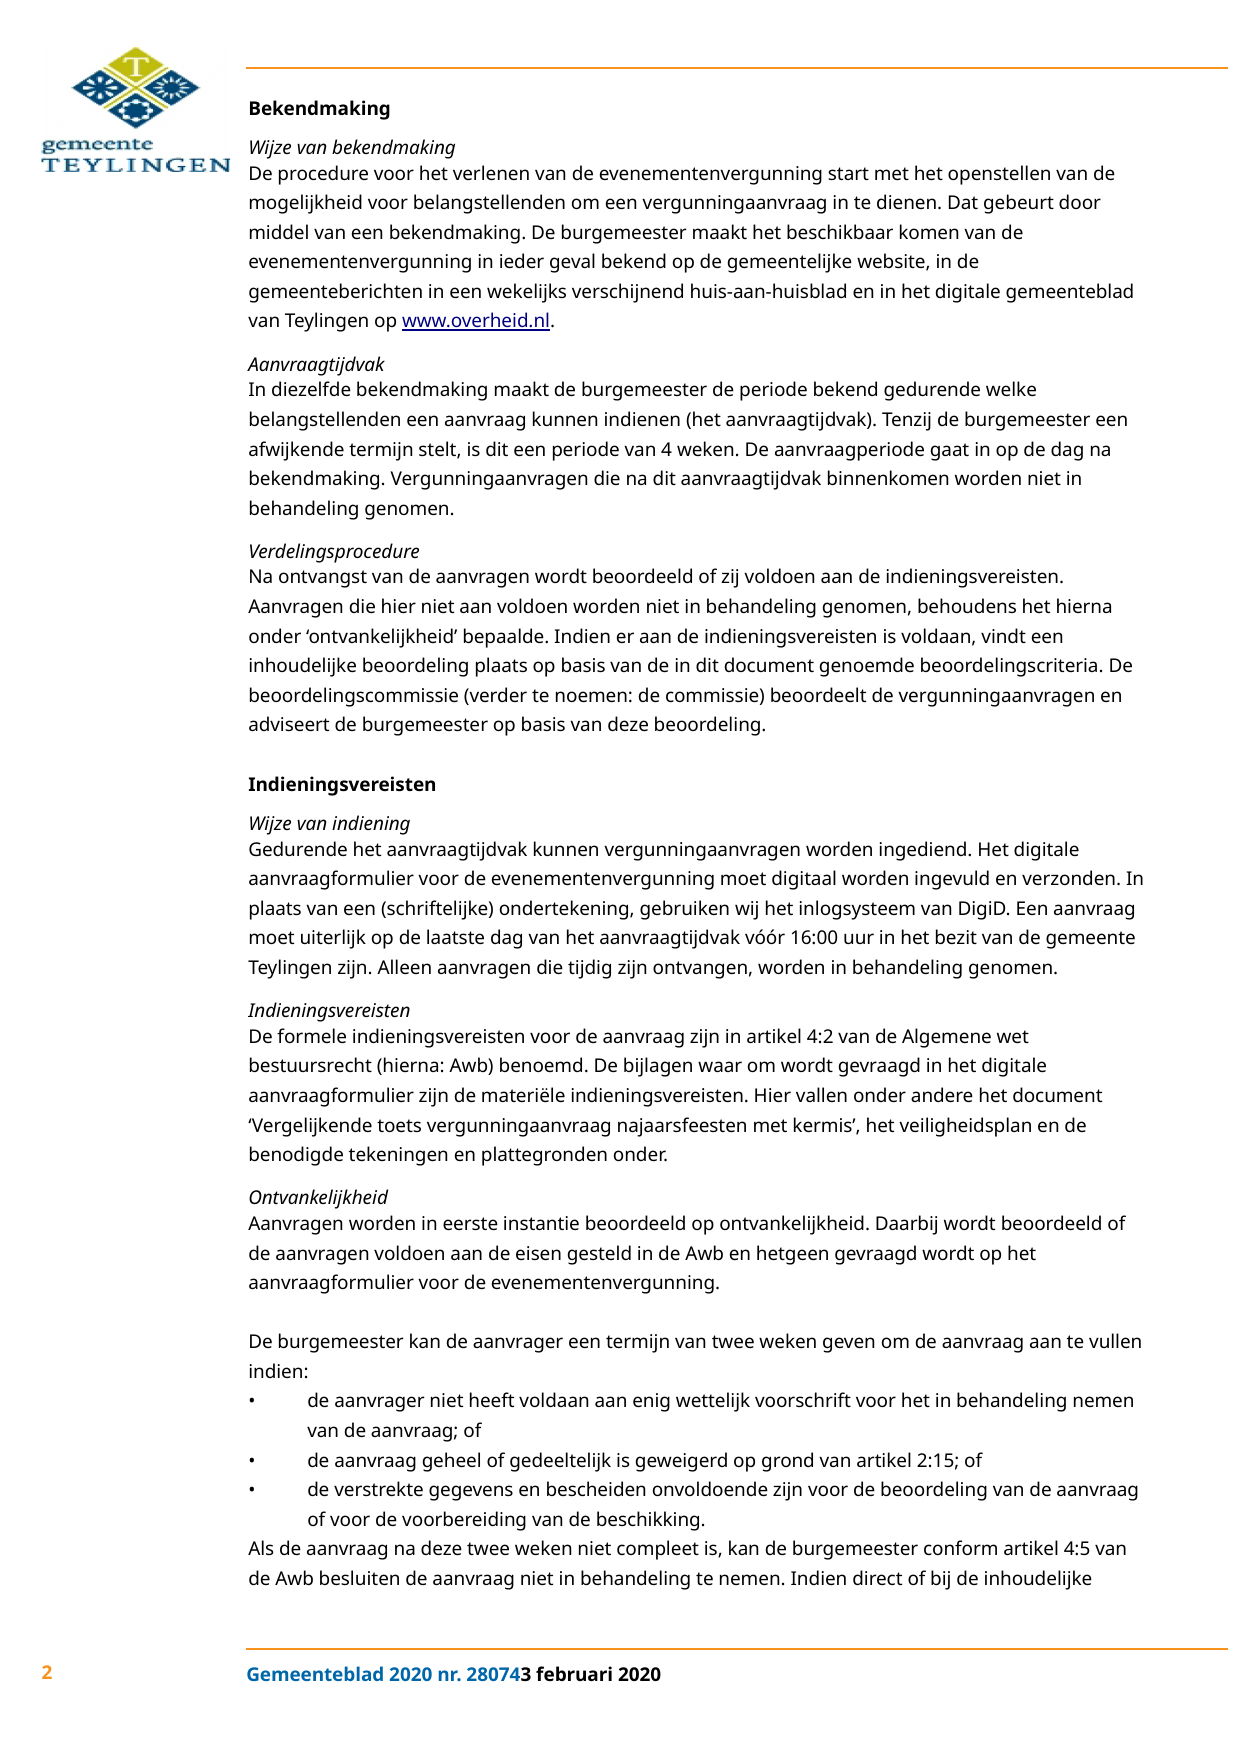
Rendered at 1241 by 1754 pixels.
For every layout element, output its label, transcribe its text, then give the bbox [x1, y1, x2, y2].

text Aanvraagtijdvak [248, 351, 1152, 377]
text De burgemeester kan de aanvrager een termijn van twee weken geven om de aanvraag aan te vullen indien: [248, 1328, 1152, 1384]
list de aanvrager niet heeft voldaan aan enig wettelijk voorschrift voor het in behandeling nemen van de aanvraag; of [248, 1388, 1152, 1443]
list de verstrekte gegevens en bescheiden onvoldoende zijn voor de beoordeling van de aanvraag of voor de voorbereiding van de beschikking. [248, 1476, 1152, 1532]
text Wijze van indiening [248, 810, 1152, 836]
text Ontvankelijkheid [248, 1184, 1152, 1210]
text Na ontvangst van de aanvragen wordt beoordeeld of zij voldoen aan de indieningsvereisten. Aanvragen die hier niet aan voldoen worden niet in behandeling genomen, behoudens het hierna onder ‘ontvankelijkheid’ bepaalde. Indien er aan de indieningsvereisten is voldaan, vindt een inhoudelijke beoordeling plaats op basis van de in dit document genoemde beoordelingscriteria. De beoordelingscommissie (verder te noemen: de commissie) beoordeelt de vergunningaanvragen en adviseert de burgemeester op basis van deze beoordeling. [248, 564, 1152, 737]
text Bekendmaking [248, 95, 1152, 121]
picture [41, 47, 231, 172]
text Als de aanvraag na deze twee weken niet compleet is, kan de burgemeester conform artikel 4:5 van de Awb besluiten de aanvraag niet in behandeling te nemen. Indien direct of bij de inhoudelijke [248, 1536, 1152, 1591]
text Verdelingsprocedure [248, 538, 1152, 564]
text In diezelfde bekendmaking maakt de burgemeester de periode bekend gedurende welke belangstellenden een aanvraag kunnen indienen (het aanvraagtijdvak). Tenzij de burgemeester een afwijkende termijn stelt, is dit een periode van 4 weken. De aanvraagperiode gaat in op de dag na bekendmaking. Vergunningaanvragen die na dit aanvraagtijdvak binnenkomen worden niet in behandeling genomen. [248, 377, 1152, 521]
text Aanvragen worden in eerste instantie beoordeeld op ontvankelijkheid. Daarbij wordt beoordeeld of de aanvragen voldoen aan de eisen gesteld in de Awb en hetgeen gevraagd wordt op het aanvraagformulier voor de evenementenvergunning. [248, 1210, 1152, 1295]
text Wijze van bekendmaking [248, 134, 1152, 160]
list de aanvraag geheel of gedeeltelijk is geweigerd op grond van artikel 2:15; of [248, 1447, 1152, 1473]
text De procedure voor het verlenen van de evenementenvergunning start met het openstellen van de mogelijkheid voor belangstellenden om een vergunningaanvraag in te dienen. Dat gebeurt door middel van een bekendmaking. De burgemeester maakt het beschikbaar komen van de evenementenvergunning in ieder geval bekend op de gemeentelijke website, in de gemeenteberichten in een wekelijks verschijnend huis-aan-huisblad en in het digitale gemeenteblad van Teylingen op www.overheid.nl. [248, 160, 1152, 333]
text Indieningsvereisten [248, 771, 1152, 797]
text De formele indieningsvereisten voor de aanvraag zijn in artikel 4:2 van de Algemene wet bestuursrecht (hierna: Awb) benoemd. De bijlagen waar om wordt gevraagd in het digitale aanvraagformulier zijn de materiële indieningsvereisten. Hier vallen onder andere het document ‘Vergelijkende toets vergunningaanvraag najaarsfeesten met kermis’, het veiligheidsplan en de benodigde tekeningen en plattegronden onder. [248, 1023, 1152, 1167]
text Gedurende het aanvraagtijdvak kunnen vergunningaanvragen worden ingediend. Het digitale aanvraagformulier voor de evenementenvergunning moet digitaal worden ingevuld en verzonden. In plaats van een (schriftelijke) ondertekening, gebruiken wij het inlogsysteem van DigiD. Een aanvraag moet uiterlijk op de laatste dag van het aanvraagtijdvak vóór 16:00 uur in het bezit van de gemeente Teylingen zijn. Alleen aanvragen die tijdig zijn ontvangen, worden in behandeling genomen. [248, 836, 1152, 980]
text Indieningsvereisten [248, 997, 1152, 1023]
